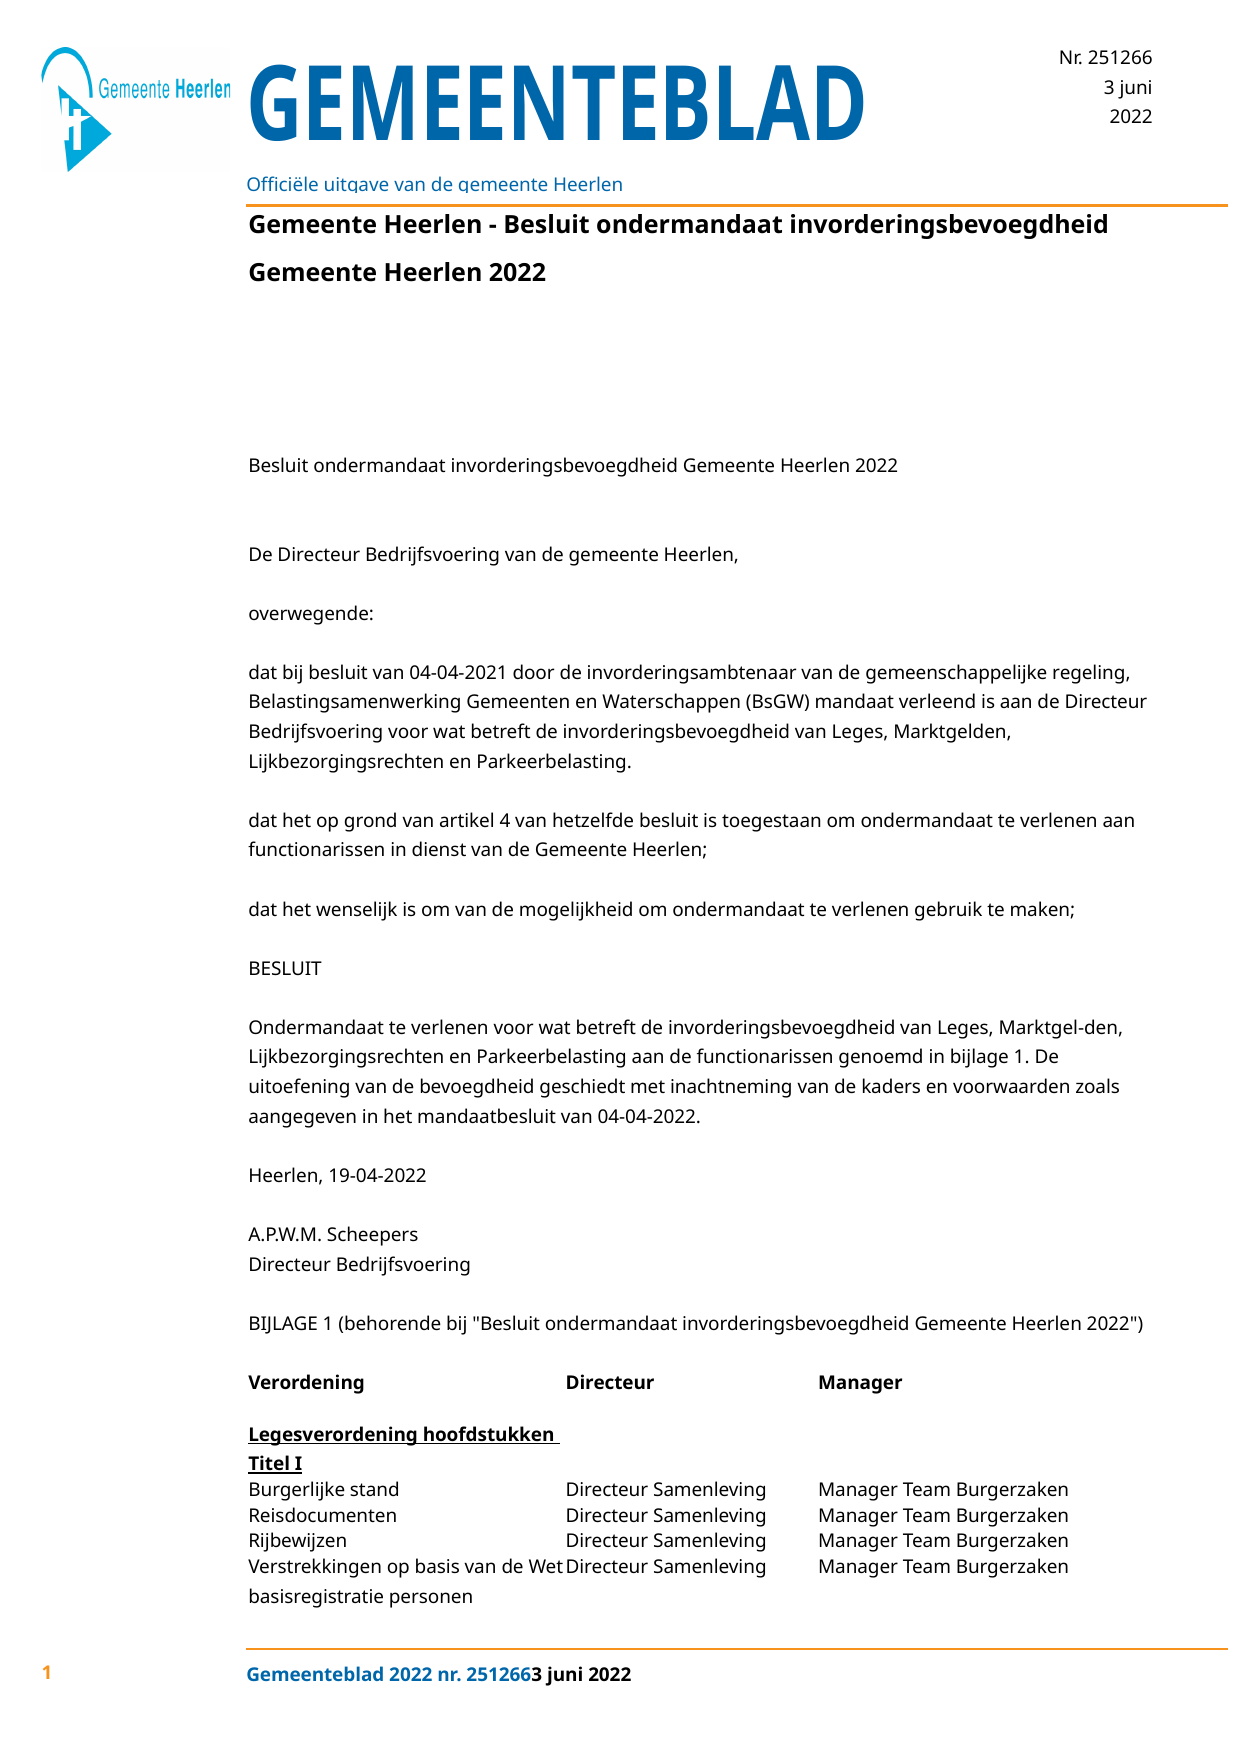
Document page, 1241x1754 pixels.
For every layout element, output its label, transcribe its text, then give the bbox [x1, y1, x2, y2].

table_cell [818, 1395, 1152, 1421]
table_cell [565, 1395, 818, 1421]
text A.P.W.M. Scheepers [248, 1221, 1152, 1247]
table_cell Verstrekkingen op basis van de Wet basisregistratie personen [248, 1553, 565, 1608]
table_cell Burgerlijke stand [248, 1476, 565, 1502]
table_header Directeur [565, 1369, 818, 1395]
table_cell Manager Team Burgerzaken [818, 1528, 1152, 1553]
table_cell [818, 1421, 1152, 1476]
table_cell [565, 1421, 818, 1476]
text Besluit ondermandaat invorderingsbevoegdheid Gemeente Heerlen 2022 [248, 452, 1152, 478]
text dat bij besluit van 04-04-2021 door de invorderingsambtenaar van de gemeenschappelijke regeling, Belastingsamenwerking Gemeenten en Waterschappen (BsGW) mandaat verleend is aan de Directeur Bedrijfsvoering voor wat betreft de invorderingsbevoegdheid van Leges, Marktgelden, Lijkbezorgingsrechten en Parkeerbelasting. [248, 659, 1152, 774]
table_header Manager [818, 1369, 1152, 1395]
text Directeur Bedrijfsvoering [248, 1251, 1152, 1277]
table_header Verordening [248, 1369, 565, 1395]
table_cell [248, 1395, 565, 1421]
text BIJLAGE 1 (behorende bij "Besluit ondermandaat invorderingsbevoegdheid Gemeente Heerlen 2022") [248, 1310, 1152, 1336]
table_cell Manager Team Burgerzaken [818, 1553, 1152, 1608]
table_cell Manager Team Burgerzaken [818, 1502, 1152, 1527]
table_cell Reisdocumenten [248, 1502, 565, 1527]
text dat het wenselijk is om van de mogelijkheid om ondermandaat te verlenen gebruik te maken; [248, 896, 1152, 922]
table_cell Directeur Samenleving [565, 1476, 818, 1502]
table_cell Rijbewijzen [248, 1528, 565, 1553]
text dat het op grond van artikel 4 van hetzelfde besluit is toegestaan om ondermandaat te verlenen aan functionarissen in dienst van de Gemeente Heerlen; [248, 807, 1152, 862]
table_cell Directeur Samenleving [565, 1528, 818, 1553]
table_cell Directeur Samenleving [565, 1553, 818, 1608]
text BESLUIT [248, 955, 1152, 981]
table_cell Directeur Samenleving [565, 1502, 818, 1527]
table_cell Manager Team Burgerzaken [818, 1476, 1152, 1502]
picture [41, 47, 59, 70]
picture [41, 47, 231, 172]
table_cell Legesverordening hoofdstukken Titel I [248, 1421, 565, 1476]
text Heerlen, 19-04-2022 [248, 1162, 1152, 1188]
text De Directeur Bedrijfsvoering van de gemeente Heerlen, [248, 541, 1152, 567]
text Ondermandaat te verlenen voor wat betreft de invorderingsbevoegdheid van Leges, Marktgel-den, Lijkbezorgingsrechten en Parkeerbelasting aan de functionarissen genoemd in bijlage 1. De uitoefening van de bevoegdheid geschiedt met inachtneming van de kaders en voorwaarden zoals aangegeven in het mandaatbesluit van 04-04-2022. [248, 1014, 1152, 1129]
text overwegende: [248, 600, 1152, 626]
text Gemeente Heerlen - Besluit ondermandaat invorderingsbevoegdheid Gemeente Heerlen 2022 [248, 207, 1152, 288]
